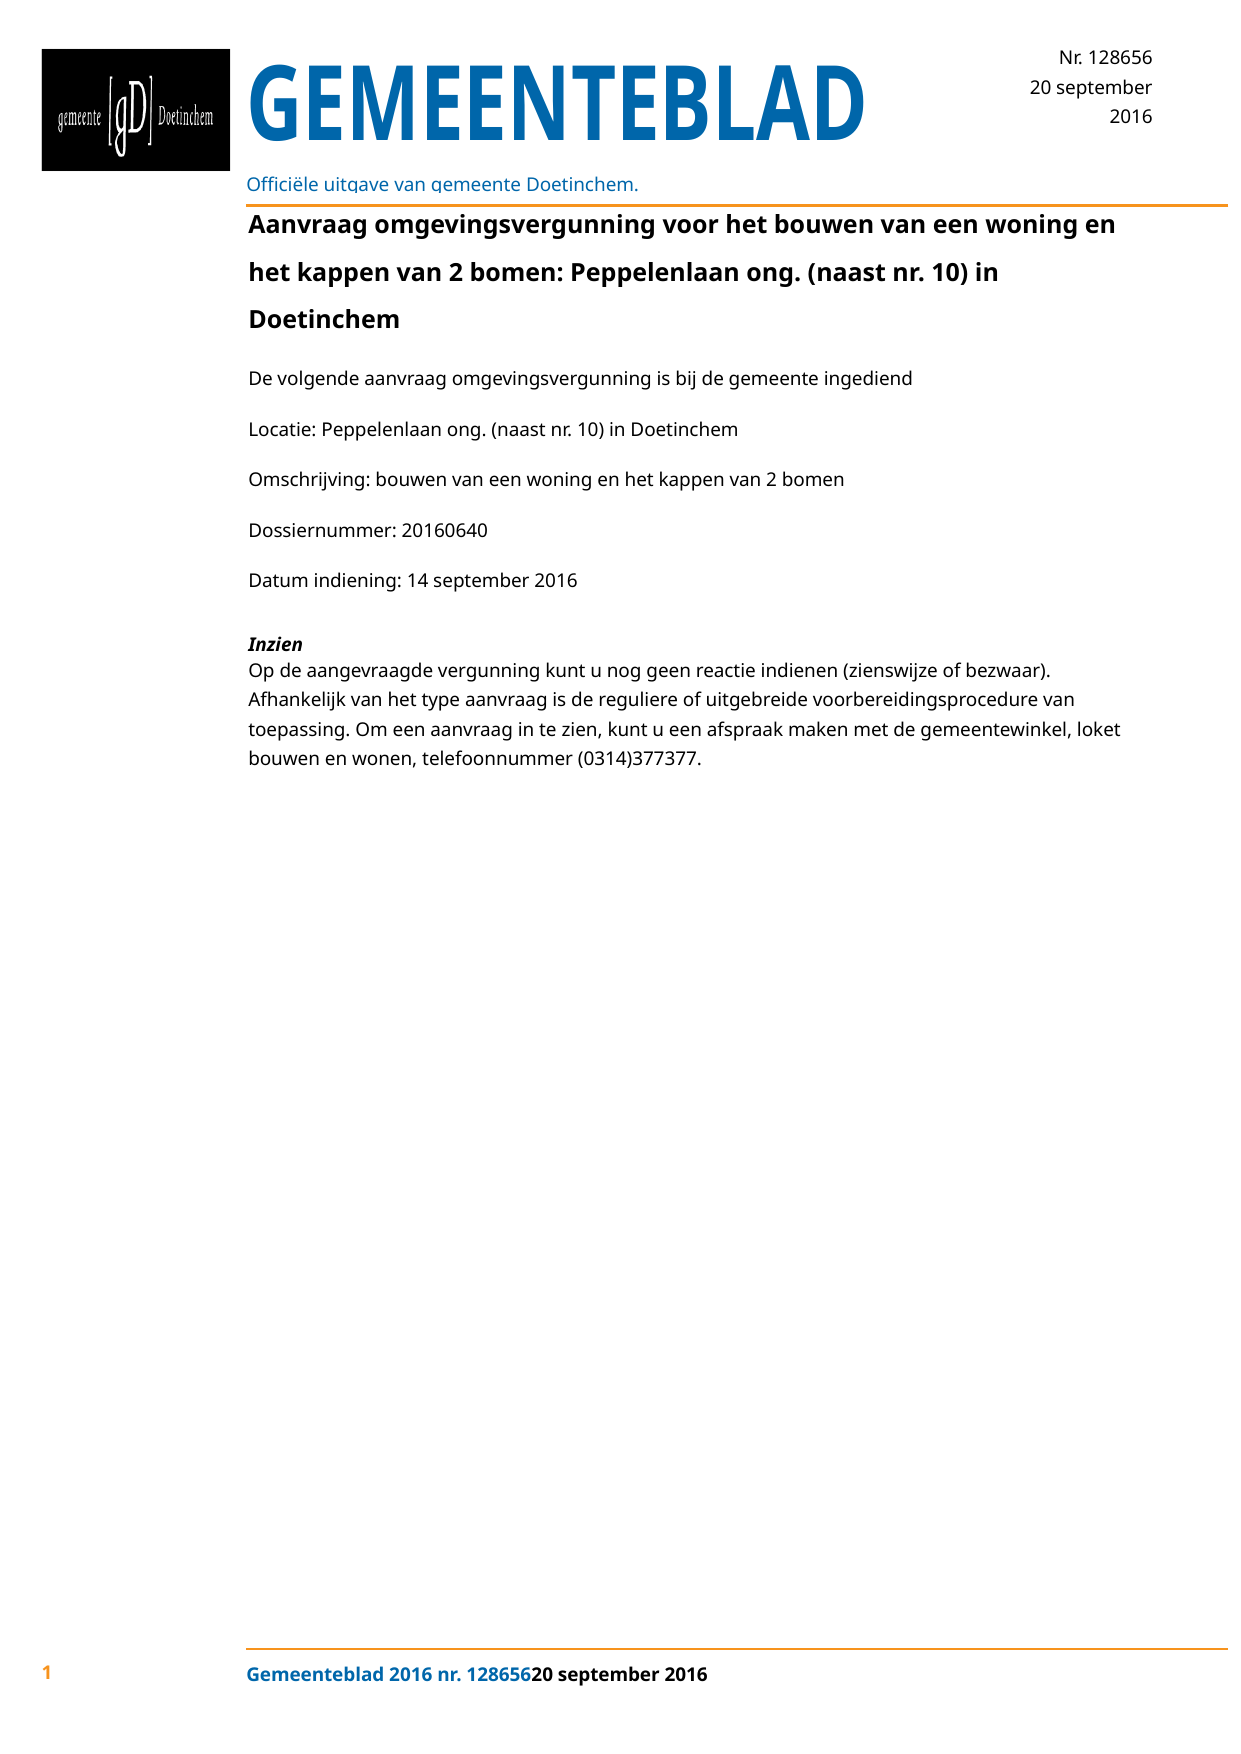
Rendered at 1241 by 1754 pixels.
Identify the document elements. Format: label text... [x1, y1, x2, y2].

text De volgende aanvraag omgevingsvergunning is bij de gemeente ingediend [248, 366, 1152, 391]
picture [41, 47, 231, 172]
text Aanvraag omgevingsvergunning voor het bouwen van een woning en het kappen van 2 bomen: Peppelenlaan ong. (naast nr. 10) in Doetinchem [248, 207, 1152, 336]
text Datum indiening: 14 september 2016 [248, 567, 1152, 593]
text Op de aangevraagde vergunning kunt u nog geen reactie indienen (zienswijze of bezwaar). Afhankelijk van het type aanvraag is de reguliere of uitgebreide voorbereidingsprocedure van toepassing. Om een aanvraag in te zien, kunt u een afspraak maken met de gemeentewinkel, loket bouwen en wonen, telefoonnummer (0314)377377. [248, 657, 1152, 771]
text Dossiernummer: 20160640 [248, 517, 1152, 542]
text Omschrijving: bouwen van een woning en het kappen van 2 bomen [248, 466, 1152, 492]
text Inzien [248, 631, 1152, 657]
text Locatie: Peppelenlaan ong. (naast nr. 10) in Doetinchem [248, 416, 1152, 442]
